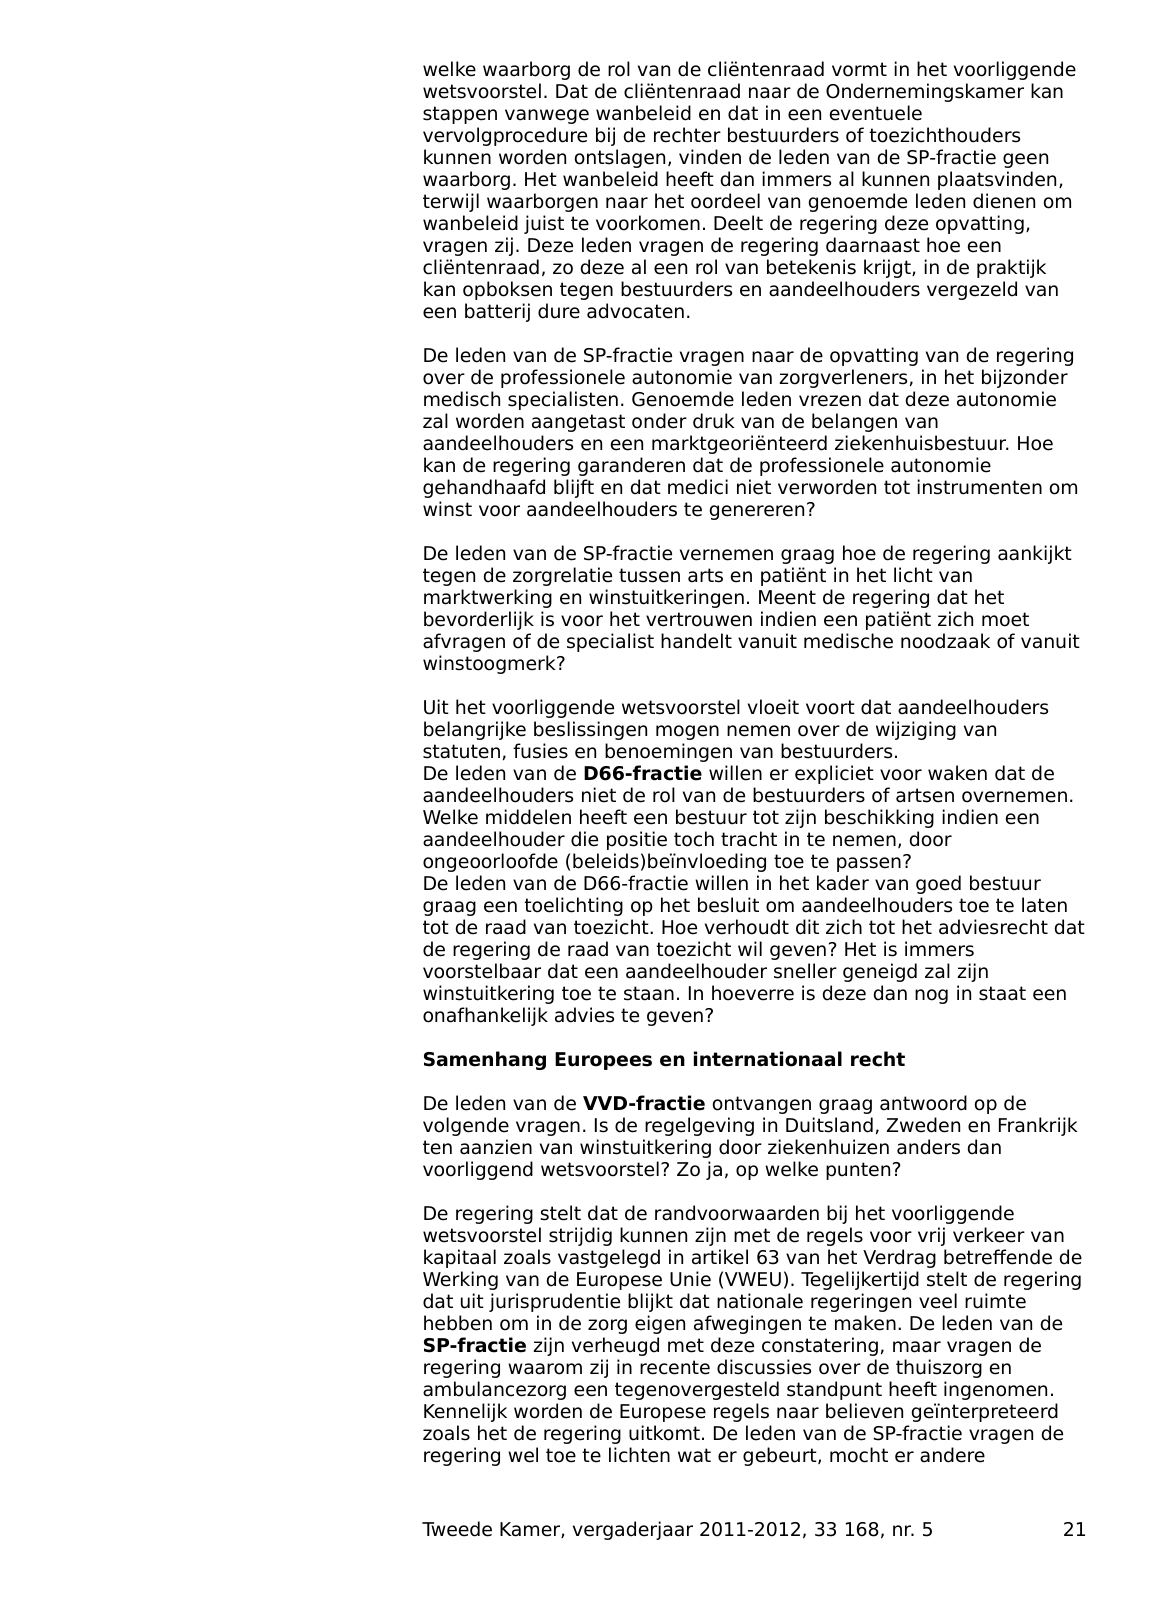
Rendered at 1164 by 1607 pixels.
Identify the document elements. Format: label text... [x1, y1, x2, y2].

text De leden van de SP-fractie vernemen graag hoe de regering aankijkt tegen de zorgrelatie tussen arts en patiënt in het licht van marktwerking en winstuitkeringen. Meent de regering dat het bevorderlijk is voor het vertrouwen indien een patiënt zich moet afvragen of de specialist handelt vanuit medische noodzaak of vanuit winstoogmerk? [422, 543, 1087, 675]
text De regering stelt dat de randvoorwaarden bij het voorliggende wetsvoorstel strijdig kunnen zijn met de regels voor vrij verkeer van kapitaal zoals vastgelegd in artikel 63 van het Verdrag betreffende de Werking van de Europese Unie (VWEU). Tegelijkertijd stelt de regering dat uit jurisprudentie blijkt dat nationale regeringen veel ruimte hebben om in de zorg eigen afwegingen te maken. De leden van de SP-fractie zijn verheugd met deze constatering, maar vragen de regering waarom zij in recente discussies over de thuiszorg en ambulancezorg een tegenovergesteld standpunt heeft ingenomen. Kennelijk worden de Europese regels naar believen geïnterpreteerd zoals het de regering uitkomt. De leden van de SP-fractie vragen de regering wel toe te lichten wat er gebeurt, mocht er andere [422, 1203, 1087, 1467]
subtitle Samenhang Europees en internationaal recht [422, 1049, 1087, 1071]
text De leden van de D66-fractie willen in het kader van goed bestuur graag een toelichting op het besluit om aandeelhouders toe te laten tot de raad van toezicht. Hoe verhoudt dit zich tot het adviesrecht dat de regering de raad van toezicht wil geven? Het is immers voorstelbaar dat een aandeelhouder sneller geneigd zal zijn winstuitkering toe te staan. In hoeverre is deze dan nog in staat een onafhankelijk advies te geven? [422, 873, 1087, 1027]
text De leden van de SP-fractie vragen naar de opvatting van de regering over de professionele autonomie van zorgverleners, in het bijzonder medisch specialisten. Genoemde leden vrezen dat deze autonomie zal worden aangetast onder druk van de belangen van aandeelhouders en een marktgeoriënteerd ziekenhuisbestuur. Hoe kan de regering garanderen dat de professionele autonomie gehandhaafd blijft en dat medici niet verworden tot instrumenten om winst voor aandeelhouders te genereren? [422, 345, 1087, 521]
text Uit het voorliggende wetsvoorstel vloeit voort dat aandeelhouders belangrijke beslissingen mogen nemen over de wijziging van statuten, fusies en benoemingen van bestuurders. [422, 697, 1087, 763]
text welke waarborg de rol van de cliëntenraad vormt in het voorliggende wetsvoorstel. Dat de cliëntenraad naar de Ondernemingskamer kan stappen vanwege wanbeleid en dat in een eventuele vervolgprocedure bij de rechter bestuurders of toezichthouders kunnen worden ontslagen, vinden de leden van de SP-fractie geen waarborg. Het wanbeleid heeft dan immers al kunnen plaatsvinden, terwijl waarborgen naar het oordeel van genoemde leden dienen om wanbeleid juist te voorkomen. Deelt de regering deze opvatting, vragen zij. Deze leden vragen de regering daarnaast hoe een cliëntenraad, zo deze al een rol van betekenis krijgt, in de praktijk kan opboksen tegen bestuurders en aandeelhouders vergezeld van een batterij dure advocaten. [422, 59, 1087, 323]
text De leden van de VVD-fractie ontvangen graag antwoord op de volgende vragen. Is de regelgeving in Duitsland, Zweden en Frankrijk ten aanzien van winstuitkering door ziekenhuizen anders dan voorliggend wetsvoorstel? Zo ja, op welke punten? [422, 1093, 1087, 1181]
text De leden van de D66-fractie willen er expliciet voor waken dat de aandeelhouders niet de rol van de bestuurders of artsen overnemen. Welke middelen heeft een bestuur tot zijn beschikking indien een aandeelhouder die positie toch tracht in te nemen, door ongeoorloofde (beleids)beïnvloeding toe te passen? [422, 763, 1087, 873]
